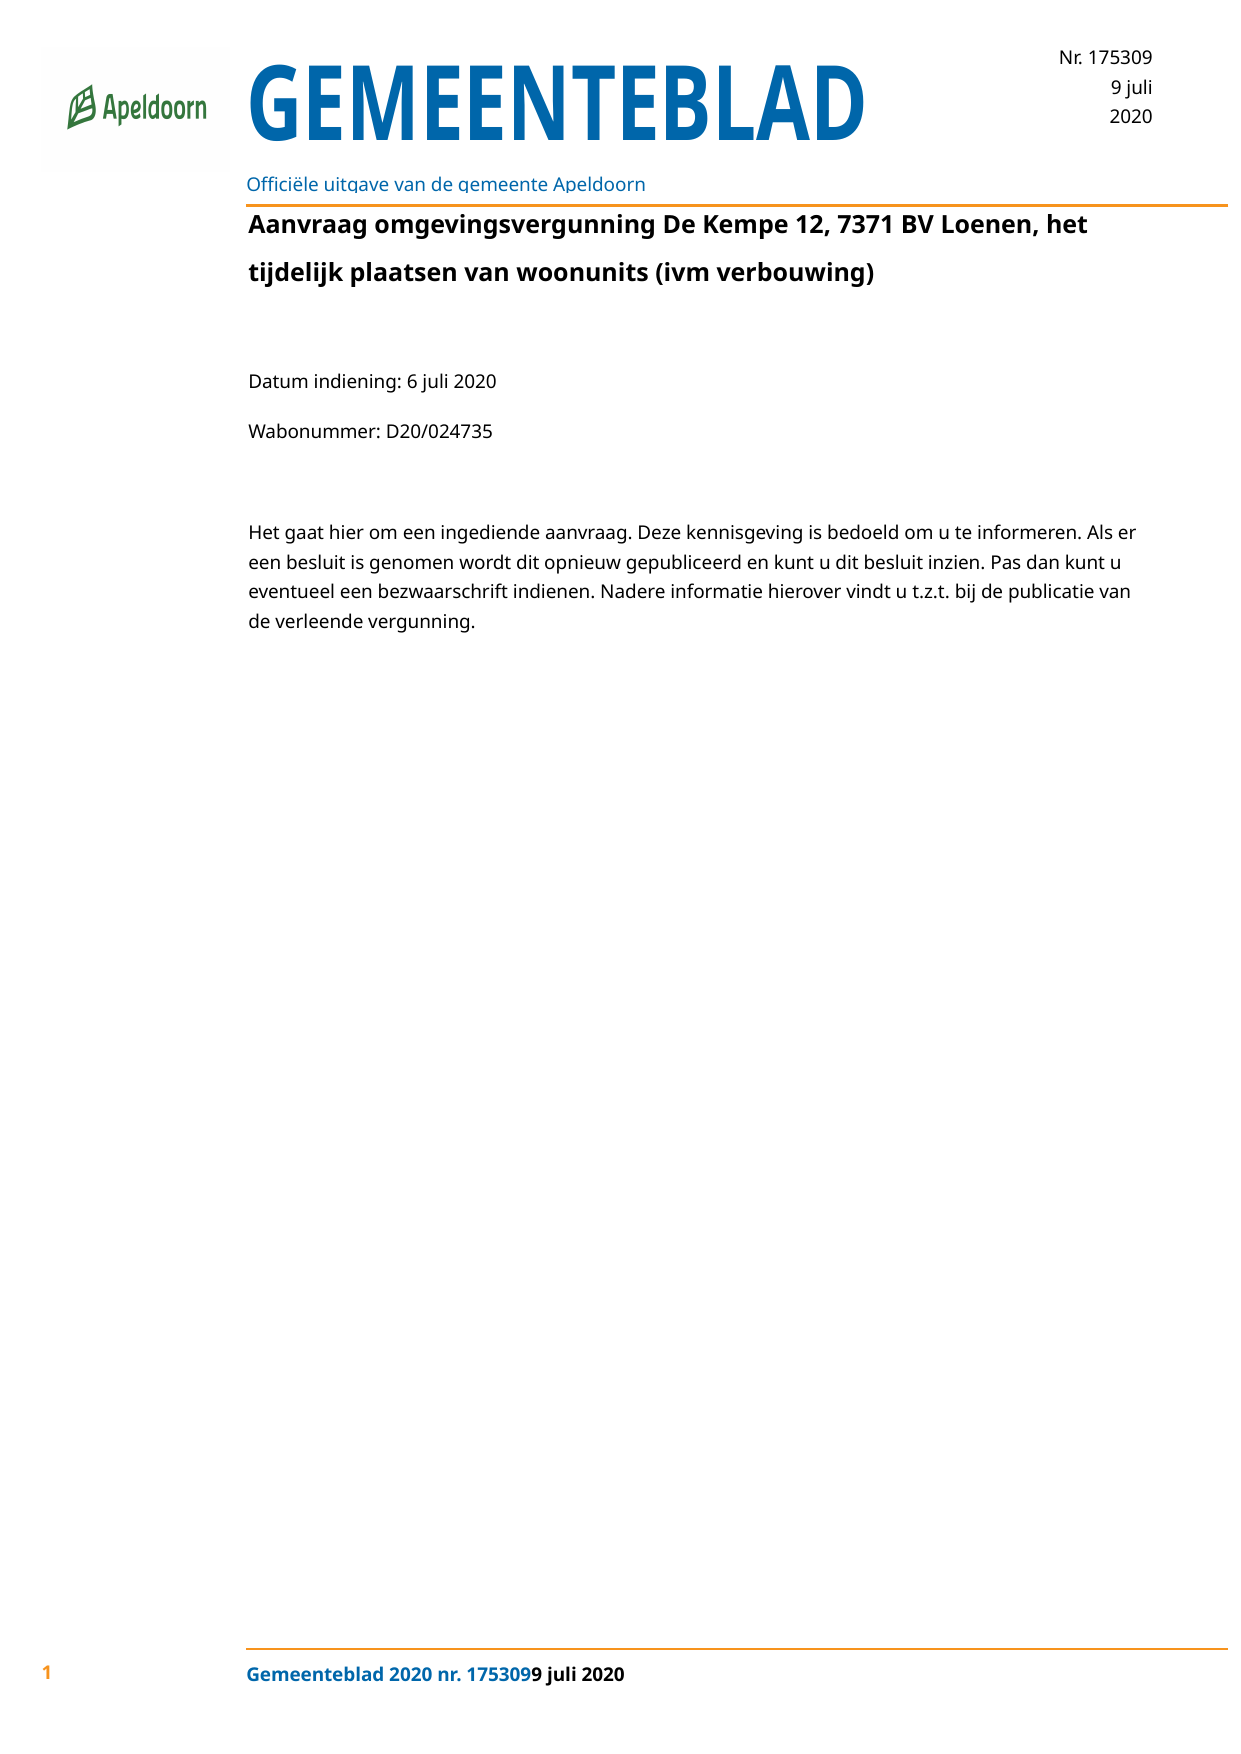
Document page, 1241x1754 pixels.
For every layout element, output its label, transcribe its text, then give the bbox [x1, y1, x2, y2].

text Aanvraag omgevingsvergunning De Kempe 12, 7371 BV Loenen, het tijdelijk plaatsen van woonunits (ivm verbouwing) [248, 207, 1152, 288]
text Datum indiening: 6 juli 2020 [248, 368, 1152, 394]
text Het gaat hier om een ingediende aanvraag. Deze kennisgeving is bedoeld om u te informeren. Als er een besluit is genomen wordt dit opnieuw gepubliceerd en kunt u dit besluit inzien. Pas dan kunt u eventueel een bezwaarschrift indienen. Nadere informatie hierover vindt u t.z.t. bij de publicatie van de verleende vergunning. [248, 519, 1152, 634]
picture [41, 47, 231, 172]
text Wabonummer: D20/024735 [248, 419, 1152, 444]
